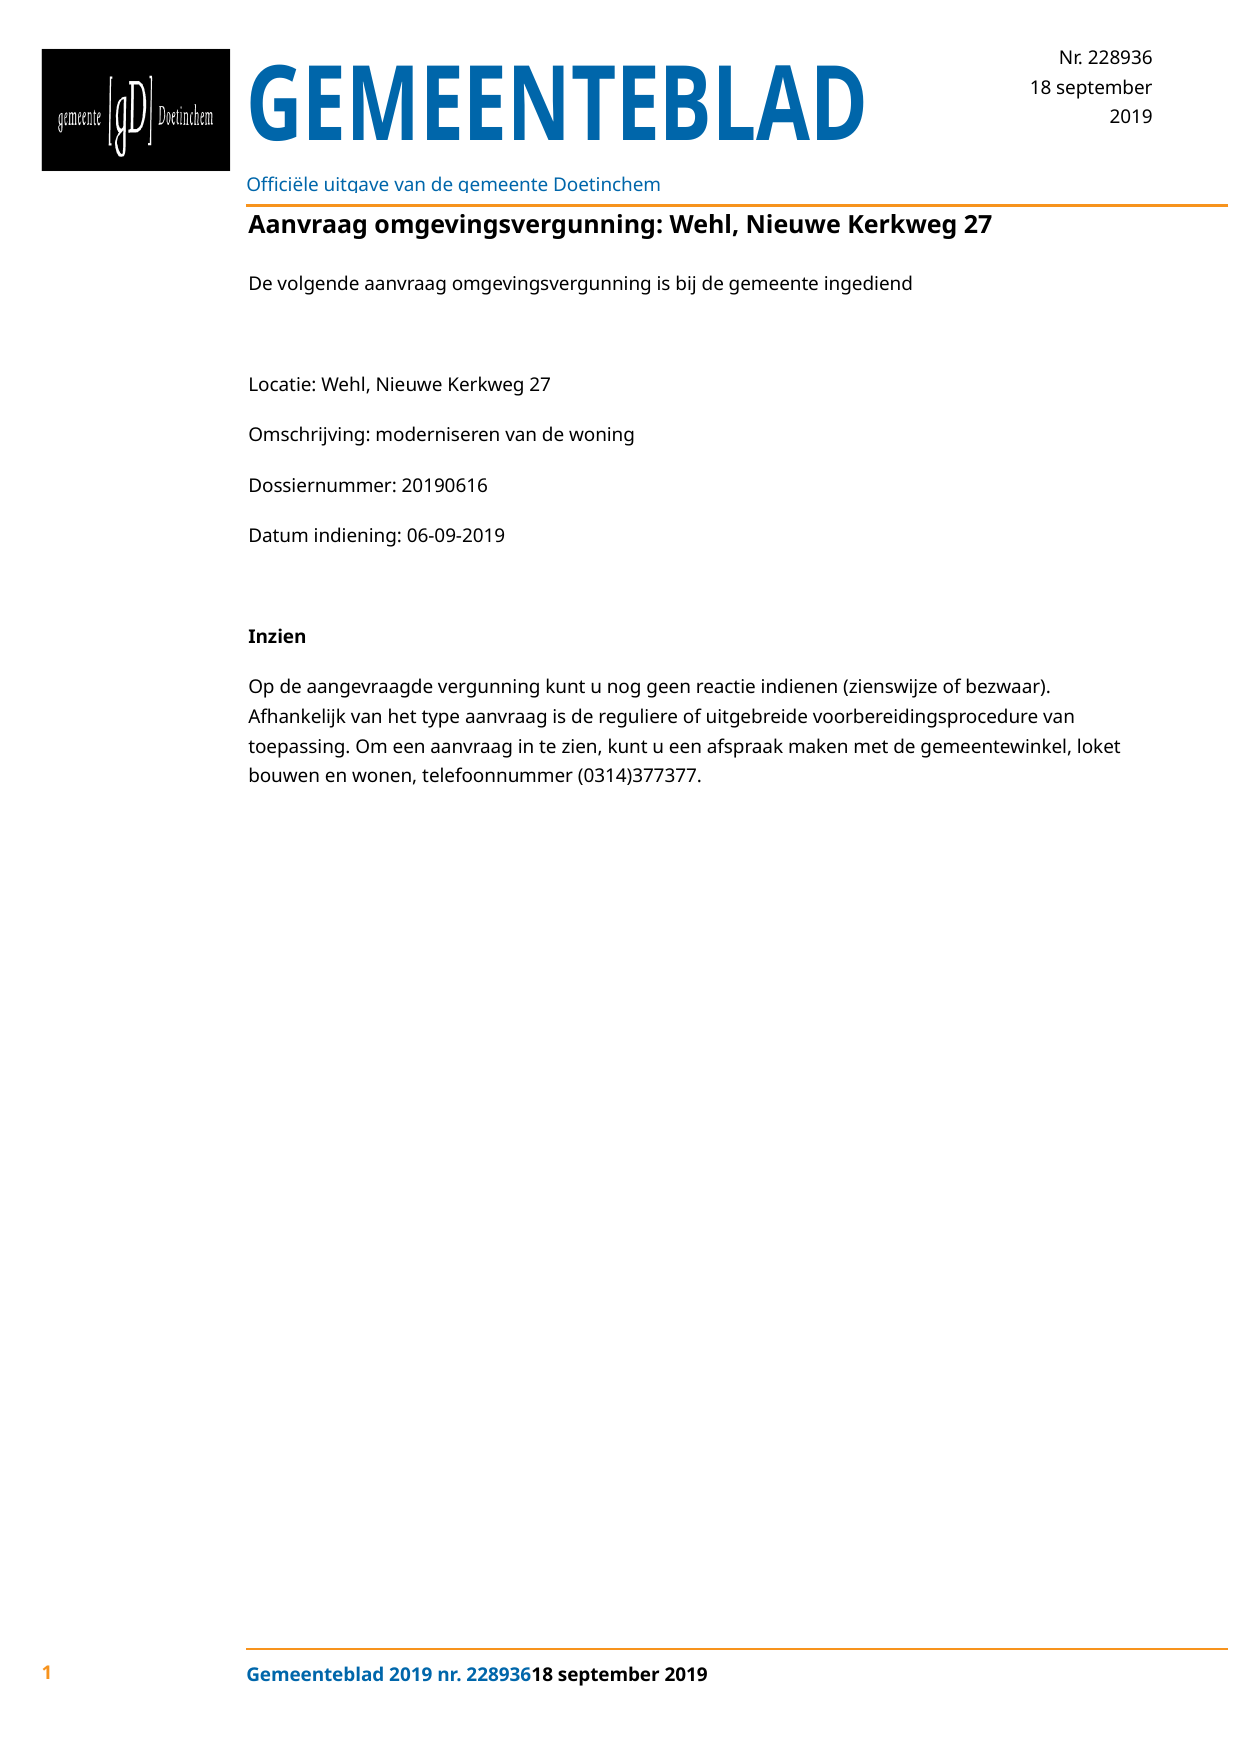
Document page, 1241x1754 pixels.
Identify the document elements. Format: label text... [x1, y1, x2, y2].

text Locatie: Wehl, Nieuwe Kerkweg 27 [248, 371, 1152, 397]
picture [41, 47, 231, 172]
text Datum indiening: 06-09-2019 [248, 522, 1152, 548]
text Dossiernummer: 20190616 [248, 472, 1152, 498]
text Omschrijving: moderniseren van de woning [248, 422, 1152, 447]
text De volgende aanvraag omgevingsvergunning is bij de gemeente ingediend [248, 270, 1152, 296]
text Aanvraag omgevingsvergunning: Wehl, Nieuwe Kerkweg 27 [248, 207, 1152, 241]
text Inzien [248, 623, 1152, 649]
text Op de aangevraagde vergunning kunt u nog geen reactie indienen (zienswijze of bezwaar). Afhankelijk van het type aanvraag is de reguliere of uitgebreide voorbereidingsprocedure van toepassing. Om een aanvraag in te zien, kunt u een afspraak maken met de gemeentewinkel, loket bouwen en wonen, telefoonnummer (0314)377377. [248, 674, 1152, 788]
